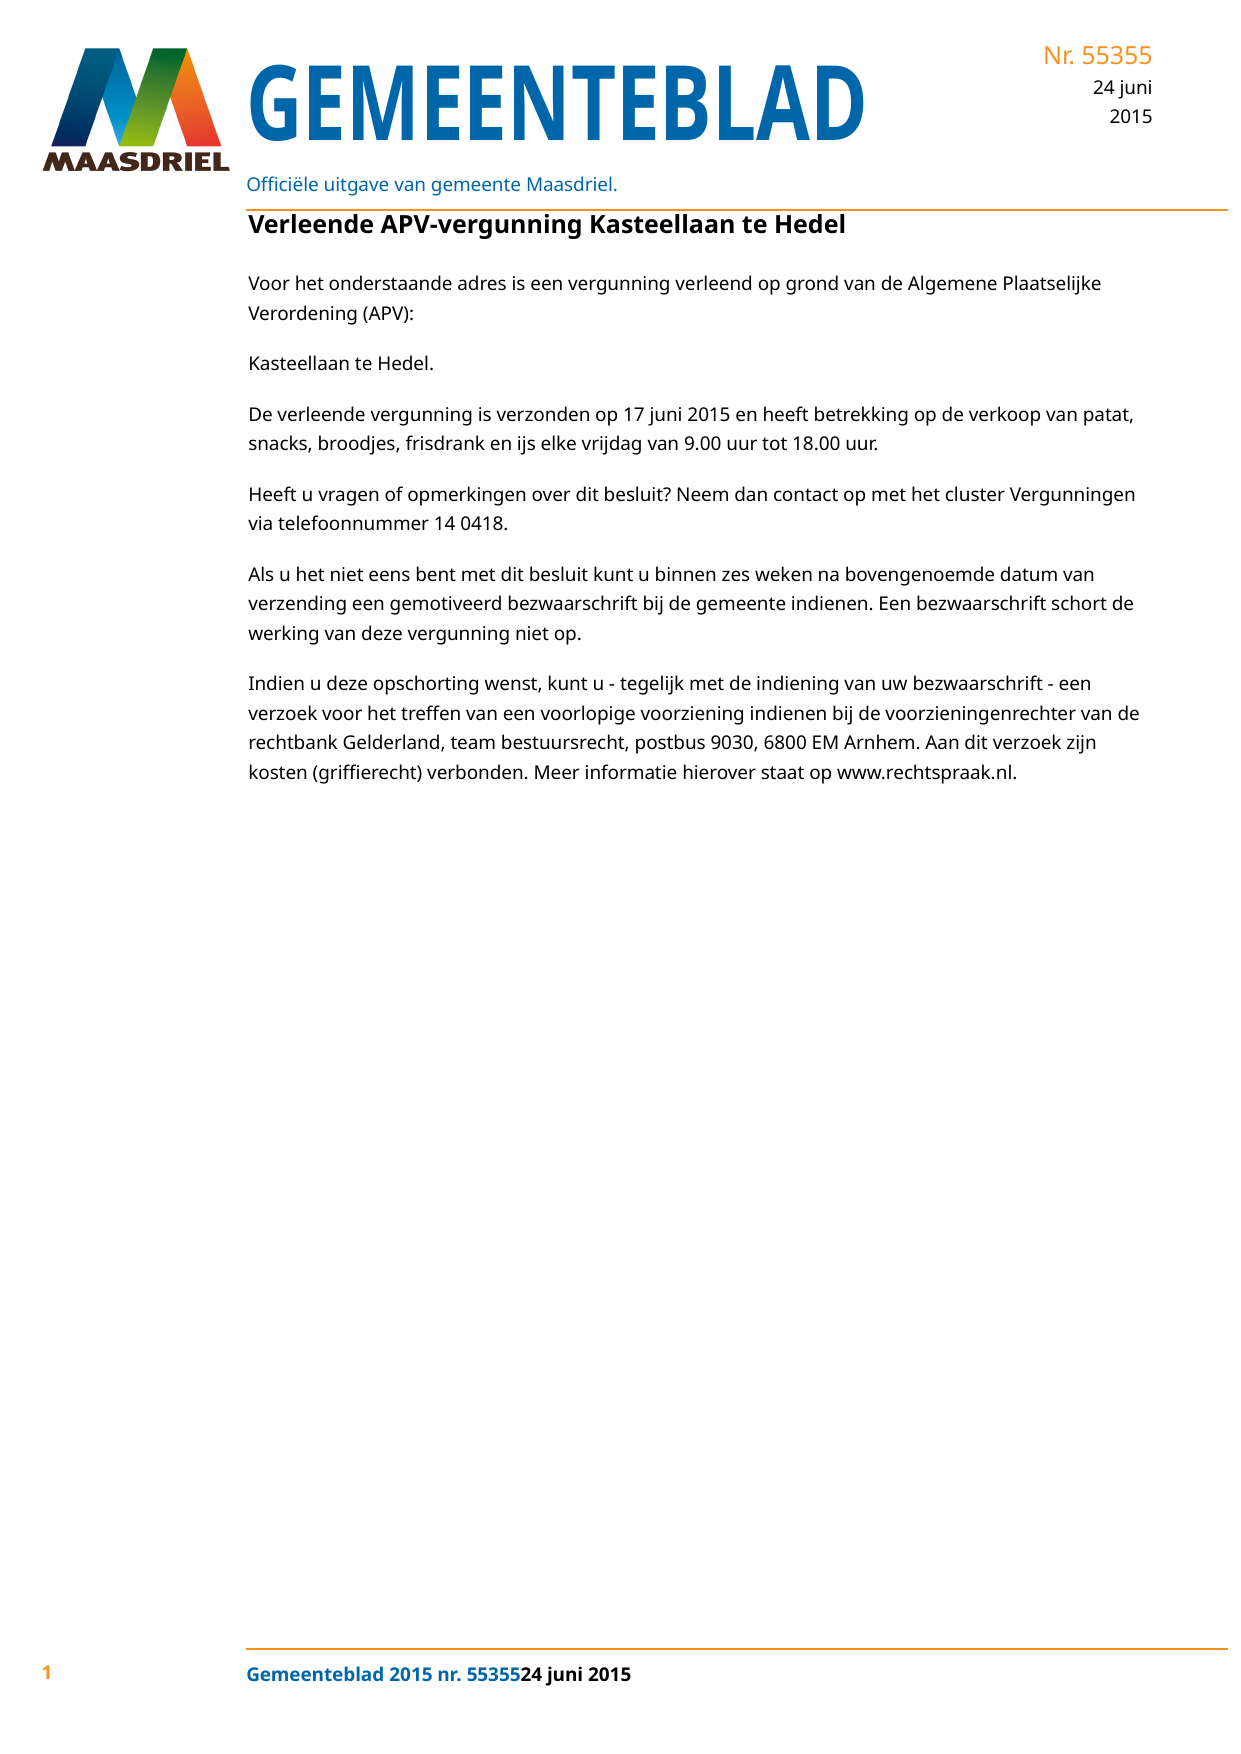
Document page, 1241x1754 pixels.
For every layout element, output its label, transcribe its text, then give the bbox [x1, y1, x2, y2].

text Verleende APV-vergunning Kasteellaan te Hedel [248, 211, 1152, 241]
text Als u het niet eens bent met dit besluit kunt u binnen zes weken na bovengenoemde datum van verzending een gemotiveerd bezwaarschrift bij de gemeente indienen. Een bezwaarschrift schort de werking van deze vergunning niet op. [248, 561, 1152, 646]
text Heeft u vragen of opmerkingen over dit besluit? Neem dan contact op met het cluster Vergunningen via telefoonnummer 14 0418. [248, 481, 1152, 536]
text Kasteellaan te Hedel. [248, 350, 1152, 376]
text Indien u deze opschorting wenst, kunt u - tegelijk met de indiening van uw bezwaarschrift - een verzoek voor het treffen van een voorlopige voorziening indienen bij de voorzieningenrechter van de rechtbank Gelderland, team bestuursrecht, postbus 9030, 6800 EM Arnhem. Aan dit verzoek zijn kosten (griffierecht) verbonden. Meer informatie hierover staat op www.rechtspraak.nl. [248, 670, 1152, 785]
text De verleende vergunning is verzonden op 17 juni 2015 en heeft betrekking op de verkoop van patat, snacks, broodjes, frisdrank en ijs elke vrijdag van 9.00 uur tot 18.00 uur. [248, 401, 1152, 456]
picture [41, 47, 231, 172]
text Voor het onderstaande adres is een vergunning verleend op grond van de Algemene Plaatselijke Verordening (APV): [248, 270, 1152, 326]
